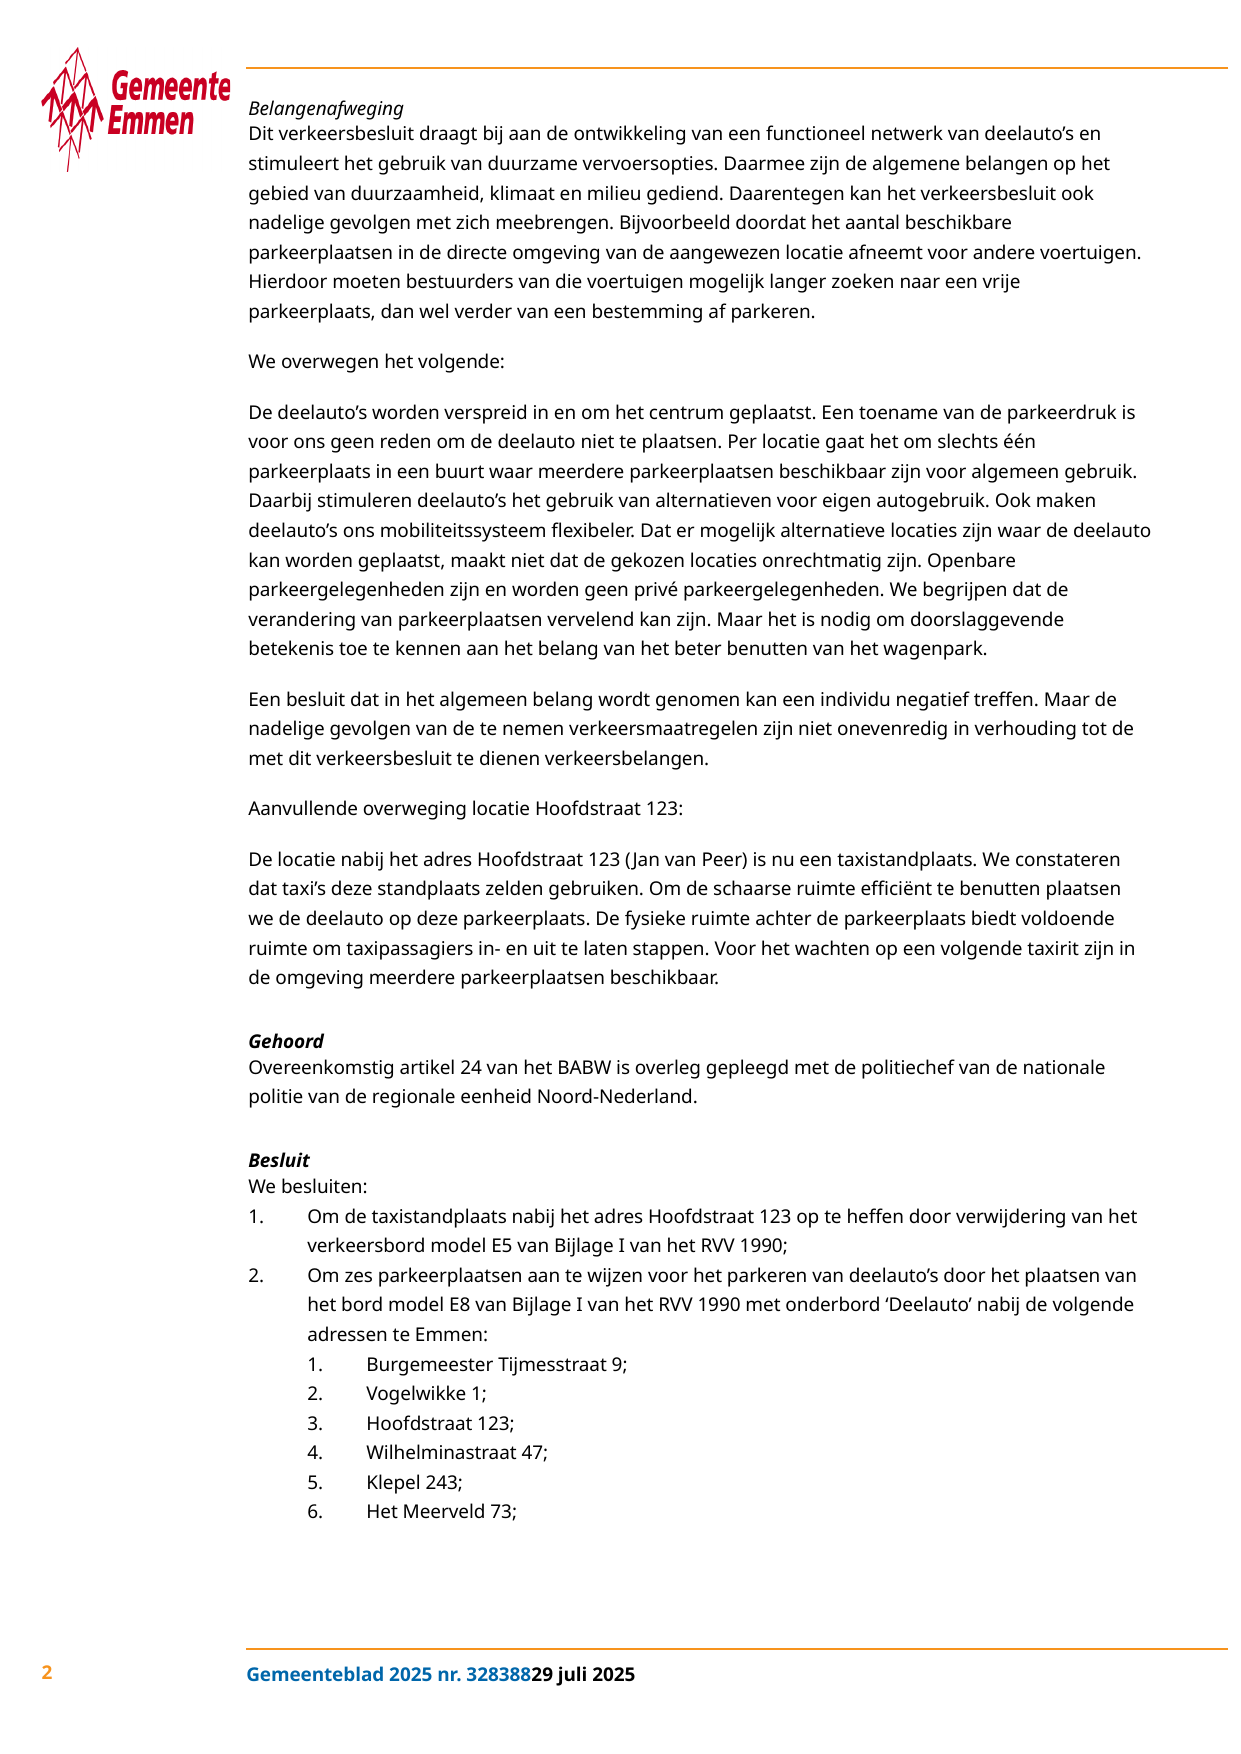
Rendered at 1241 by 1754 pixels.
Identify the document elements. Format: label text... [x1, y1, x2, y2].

list Om de taxistandplaats nabij het adres Hoofdstraat 123 op te heffen door verwijdering van het verkeersbord model E5 van Bijlage I van het RVV 1990; [248, 1203, 1152, 1258]
text Overeenkomstig artikel 24 van het BABW is overleg gepleegd met de politiechef van de nationale politie van de regionale eenheid Noord-Nederland. [248, 1054, 1152, 1109]
list Burgemeester Tijmesstraat 9; [307, 1351, 1152, 1376]
text De deelauto’s worden verspreid in en om het centrum geplaatst. Een toename van de parkeerdruk is voor ons geen reden om de deelauto niet te plaatsen. Per locatie gaat het om slechts één parkeerplaats in een buurt waar meerdere parkeerplaatsen beschikbaar zijn voor algemeen gebruik. Daarbij stimuleren deelauto’s het gebruik van alternatieven voor eigen autogebruik. Ook maken deelauto’s ons mobiliteitssysteem flexibeler. Dat er mogelijk alternatieve locaties zijn waar de deelauto kan worden geplaatst, maakt niet dat de gekozen locaties onrechtmatig zijn. Openbare parkeergelegenheden zijn en worden geen privé parkeergelegenheden. We begrijpen dat de verandering van parkeerplaatsen vervelend kan zijn. Maar het is nodig om doorslaggevende betekenis toe te kennen aan het belang van het beter benutten van het wagenpark. [248, 399, 1152, 661]
text We overwegen het volgende: [248, 348, 1152, 374]
list Om zes parkeerplaatsen aan te wijzen voor het parkeren van deelauto’s door het plaatsen van het bord model E8 van Bijlage I van het RVV 1990 met onderbord ‘Deelauto’ nabij de volgende adressen te Emmen: [248, 1262, 1152, 1347]
text Belangenafweging [248, 95, 1152, 121]
text We besluiten: [248, 1173, 1152, 1199]
text Gehoord [248, 1028, 1152, 1054]
text Besluit [248, 1147, 1152, 1173]
text De locatie nabij het adres Hoofdstraat 123 (Jan van Peer) is nu een taxistandplaats. We constateren dat taxi’s deze standplaats zelden gebruiken. Om de schaarse ruimte efficiënt te benutten plaatsen we de deelauto op deze parkeerplaats. De fysieke ruimte achter de parkeerplaats biedt voldoende ruimte om taxipassagiers in- en uit te laten stappen. Voor het wachten op een volgende taxirit zijn in de omgeving meerdere parkeerplaatsen beschikbaar. [248, 846, 1152, 990]
list Klepel 243; [307, 1469, 1152, 1495]
picture [41, 47, 231, 172]
list Wilhelminastraat 47; [307, 1439, 1152, 1465]
text Dit verkeersbesluit draagt bij aan de ontwikkeling van een functioneel netwerk van deelauto’s en stimuleert het gebruik van duurzame vervoersopties. Daarmee zijn de algemene belangen op het gebied van duurzaamheid, klimaat en milieu gediend. Daarentegen kan het verkeersbesluit ook nadelige gevolgen met zich meebrengen. Bijvoorbeeld doordat het aantal beschikbare parkeerplaatsen in de directe omgeving van de aangewezen locatie afneemt voor andere voertuigen. Hierdoor moeten bestuurders van die voertuigen mogelijk langer zoeken naar een vrije parkeerplaats, dan wel verder van een bestemming af parkeren. [248, 121, 1152, 324]
list Het Meerveld 73; [307, 1499, 1152, 1524]
list Hoofdstraat 123; [307, 1410, 1152, 1436]
text Aanvullende overweging locatie Hoofdstraat 123: [248, 796, 1152, 821]
text Een besluit dat in het algemeen belang wordt genomen kan een individu negatief treffen. Maar de nadelige gevolgen van de te nemen verkeersmaatregelen zijn niet onevenredig in verhouding tot de met dit verkeersbesluit te dienen verkeersbelangen. [248, 686, 1152, 771]
list Vogelwikke 1; [307, 1380, 1152, 1406]
